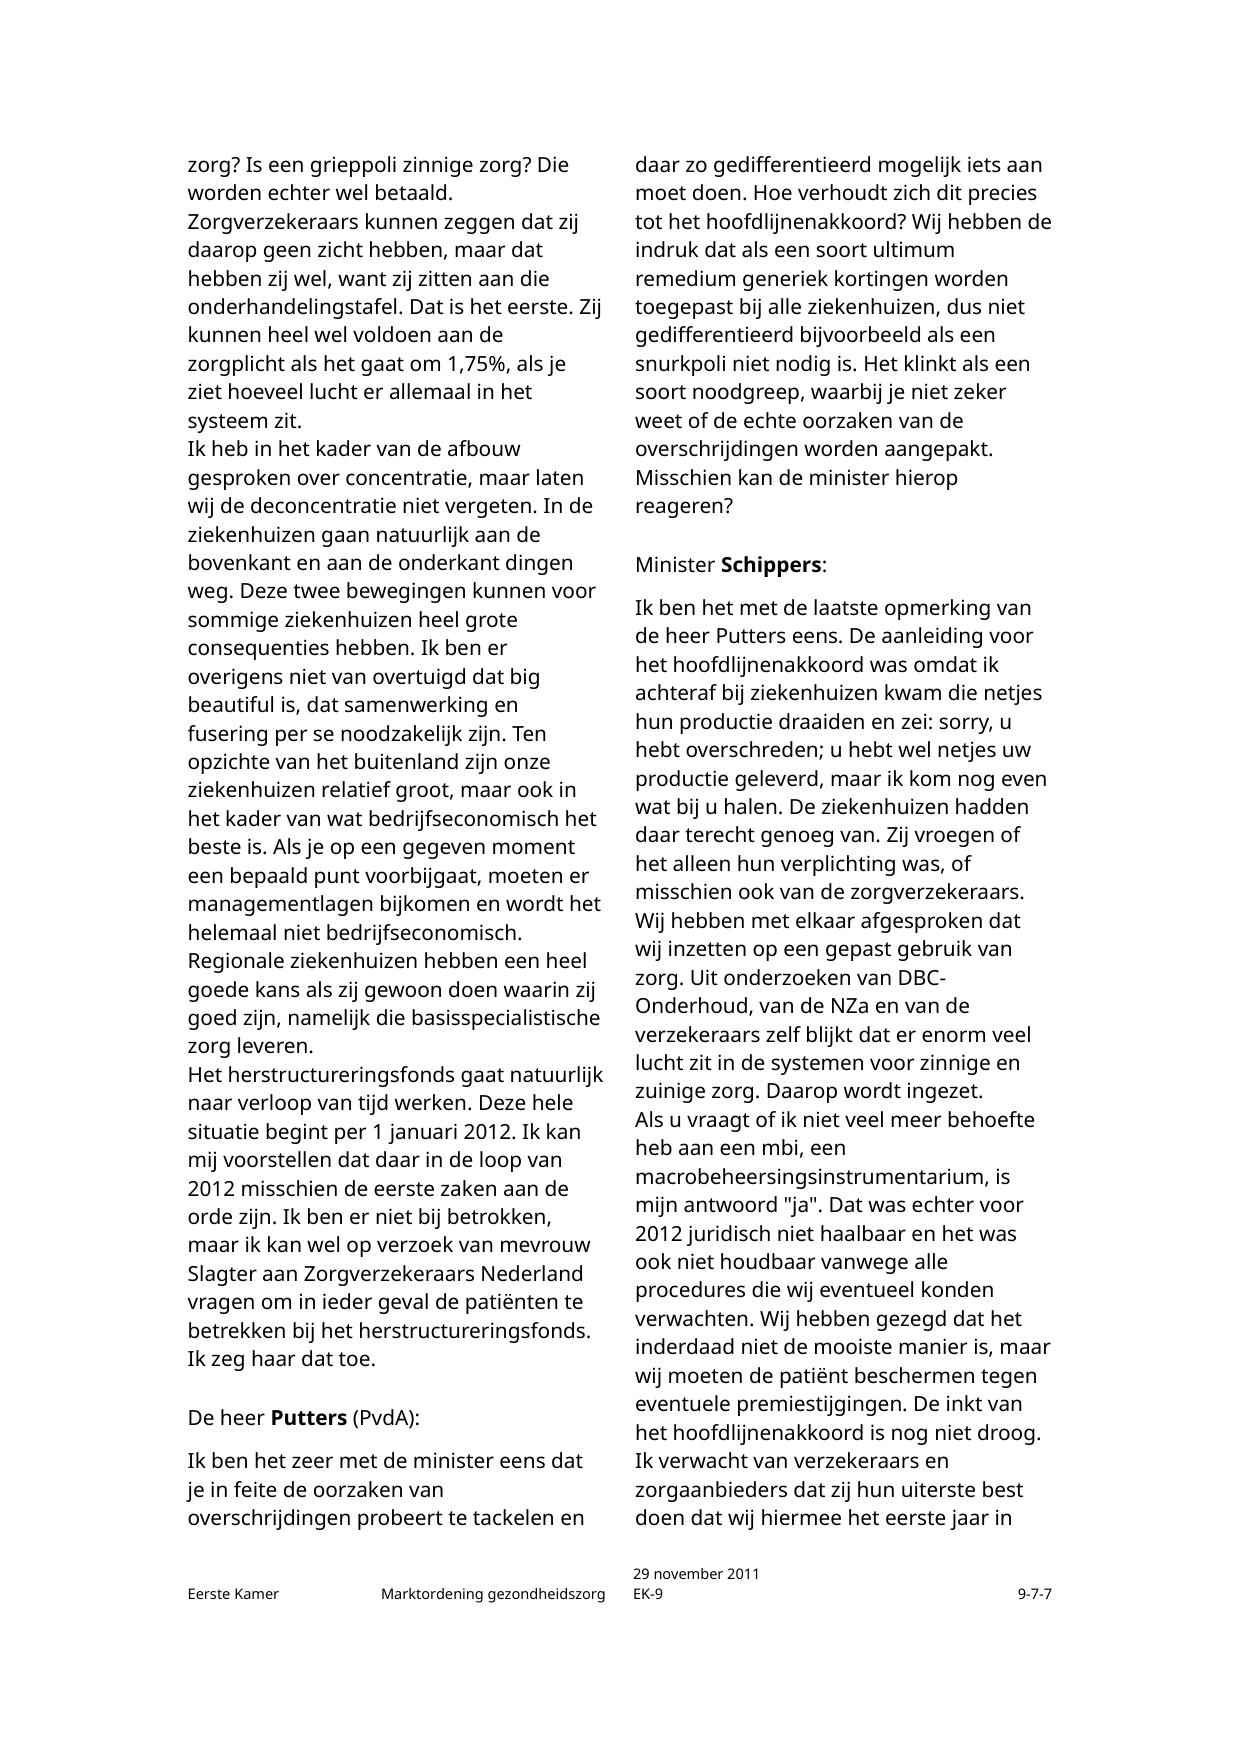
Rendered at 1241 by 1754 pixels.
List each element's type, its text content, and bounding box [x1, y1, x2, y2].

text De heer Putters (PvdA): [187, 1403, 605, 1431]
text Minister Schippers: [635, 550, 1053, 578]
text Ik ben het zeer met de minister eens dat je in feite de oorzaken van overschrijdingen probeert te tackelen en [187, 1446, 605, 1532]
text Ik heb in het kader van de afbouw gesproken over concentratie, maar laten wij de deconcentratie niet vergeten. In de ziekenhuizen gaan natuurlijk aan de bovenkant en aan de onderkant dingen weg. Deze twee bewegingen kunnen voor sommige ziekenhuizen heel grote consequenties hebben. Ik ben er overigens niet van overtuigd dat big beautiful is, dat samenwerking en fusering per se noodzakelijk zijn. Ten opzichte van het buitenland zijn onze ziekenhuizen relatief groot, maar ook in het kader van wat bedrijfseconomisch het beste is. Als je op een gegeven moment een bepaald punt voorbijgaat, moeten er managementlagen bijkomen en wordt het helemaal niet bedrijfseconomisch. Regionale ziekenhuizen hebben een heel goede kans als zij gewoon doen waarin zij goed zijn, namelijk die basisspecialistische zorg leveren. [187, 434, 605, 1060]
text Ik ben het met de laatste opmerking van de heer Putters eens. De aanleiding voor het hoofdlijnenakkoord was omdat ik achteraf bij ziekenhuizen kwam die netjes hun productie draaiden en zei: sorry, u hebt overschreden; u hebt wel netjes uw productie geleverd, maar ik kom nog even wat bij u halen. De ziekenhuizen hadden daar terecht genoeg van. Zij vroegen of het alleen hun verplichting was, of misschien ook van de zorgverzekeraars. Wij hebben met elkaar afgesproken dat wij inzetten op een gepast gebruik van zorg. Uit onderzoeken van DBC-Onderhoud, van de NZa en van de verzekeraars zelf blijkt dat er enorm veel lucht zit in de systemen voor zinnige en zuinige zorg. Daarop wordt ingezet. [635, 593, 1053, 1105]
text daar zo gedifferentieerd mogelijk iets aan moet doen. Hoe verhoudt zich dit precies tot het hoofdlijnenakkoord? Wij hebben de indruk dat als een soort ultimum remedium generiek kortingen worden toegepast bij alle ziekenhuizen, dus niet gedifferentieerd bijvoorbeeld als een snurkpoli niet nodig is. Het klinkt als een soort noodgreep, waarbij je niet zeker weet of de echte oorzaken van de overschrijdingen worden aangepakt. Misschien kan de minister hierop reageren? [635, 150, 1053, 520]
text Als u vraagt of ik niet veel meer behoefte heb aan een mbi, een macrobeheersingsinstrumentarium, is mijn antwoord "ja". Dat was echter voor 2012 juridisch niet haalbaar en het was ook niet houdbaar vanwege alle procedures die wij eventueel konden verwachten. Wij hebben gezegd dat het inderdaad niet de mooiste manier is, maar wij moeten de patiënt beschermen tegen eventuele premiestijgingen. De inkt van het hoofdlijnenakkoord is nog niet droog. Ik verwacht van verzekeraars en zorgaanbieders dat zij hun uiterste best doen dat wij hiermee het eerste jaar in [635, 1105, 1053, 1532]
text Het herstructureringsfonds gaat natuurlijk naar verloop van tijd werken. Deze hele situatie begint per 1 januari 2012. Ik kan mij voorstellen dat daar in de loop van 2012 misschien de eerste zaken aan de orde zijn. Ik ben er niet bij betrokken, maar ik kan wel op verzoek van mevrouw Slagter aan Zorgverzekeraars Nederland vragen om in ieder geval de patiënten te betrekken bij het herstructureringsfonds. Ik zeg haar dat toe. [187, 1060, 605, 1373]
text zorg? Is een grieppoli zinnige zorg? Die worden echter wel betaald. Zorgverzekeraars kunnen zeggen dat zij daarop geen zicht hebben, maar dat hebben zij wel, want zij zitten aan die onderhandelingstafel. Dat is het eerste. Zij kunnen heel wel voldoen aan de zorgplicht als het gaat om 1,75%, als je ziet hoeveel lucht er allemaal in het systeem zit. [187, 150, 605, 434]
